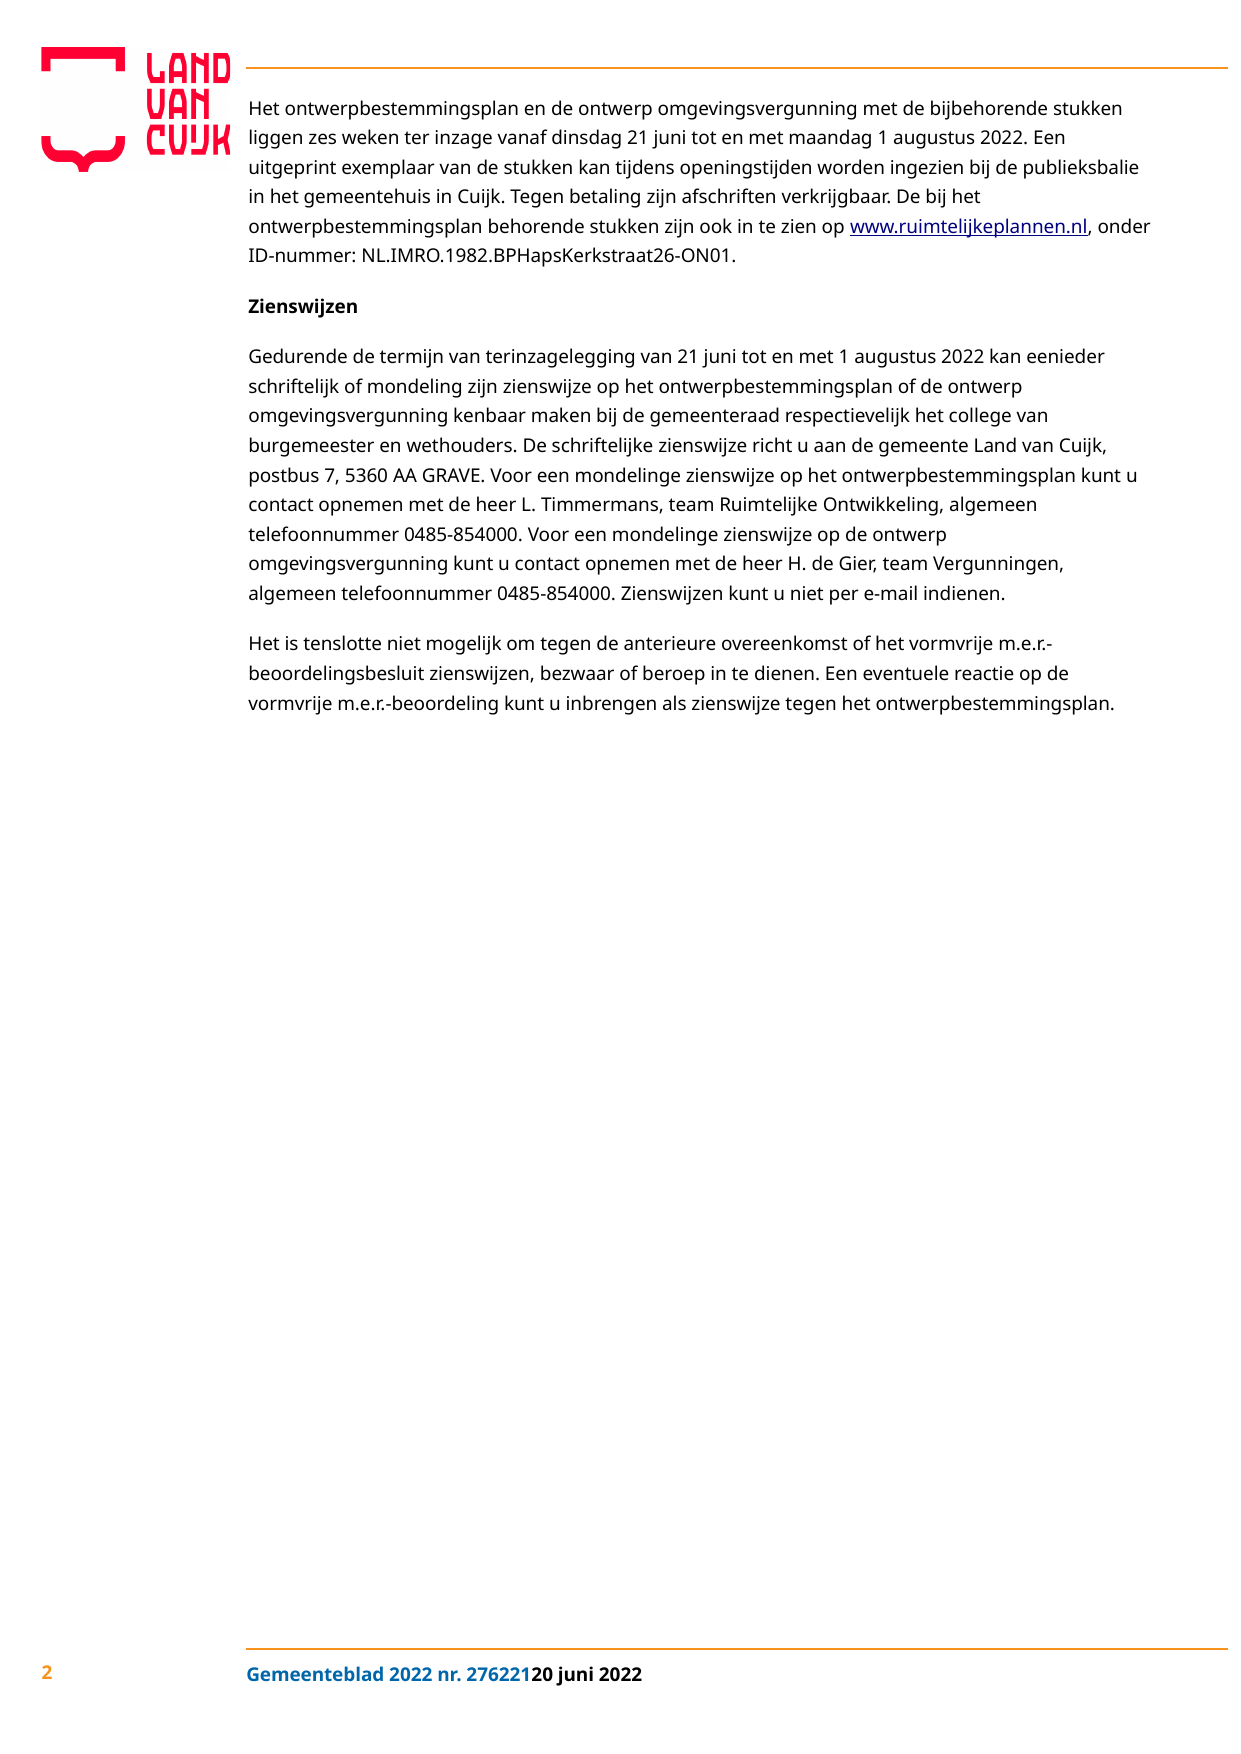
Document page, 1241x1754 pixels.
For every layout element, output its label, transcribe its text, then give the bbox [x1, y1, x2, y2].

picture [41, 47, 231, 172]
text Het is tenslotte niet mogelijk om tegen de anterieure overeenkomst of het vormvrije m.e.r.-beoordelingsbesluit zienswijzen, bezwaar of beroep in te dienen. Een eventuele reactie op de vormvrije m.e.r.-beoordeling kunt u inbrengen als zienswijze tegen het ontwerpbestemmingsplan. [248, 631, 1152, 716]
text Het ontwerpbestemmingsplan en de ontwerp omgevingsvergunning met de bijbehorende stukken liggen zes weken ter inzage vanaf dinsdag 21 juni tot en met maandag 1 augustus 2022. Een uitgeprint exemplaar van de stukken kan tijdens openingstijden worden ingezien bij de publieksbalie in het gemeentehuis in Cuijk. Tegen betaling zijn afschriften verkrijgbaar. De bij het ontwerpbestemmingsplan behorende stukken zijn ook in te zien op www.ruimtelijkeplannen.nl, onder ID-nummer: NL.IMRO.1982.BPHapsKerkstraat26-ON01. [248, 95, 1152, 268]
text Gedurende de termijn van terinzagelegging van 21 juni tot en met 1 augustus 2022 kan eenieder schriftelijk of mondeling zijn zienswijze op het ontwerpbestemmingsplan of de ontwerp omgevingsvergunning kenbaar maken bij de gemeenteraad respectievelijk het college van burgemeester en wethouders. De schriftelijke zienswijze richt u aan de gemeente Land van Cuijk, postbus 7, 5360 AA GRAVE. Voor een mondelinge zienswijze op het ontwerpbestemmingsplan kunt u contact opnemen met de heer L. Timmermans, team Ruimtelijke Ontwikkeling, algemeen telefoonnummer 0485-854000. Voor een mondelinge zienswijze op de ontwerp omgevingsvergunning kunt u contact opnemen met de heer H. de Gier, team Vergunningen, algemeen telefoonnummer 0485-854000. Zienswijzen kunt u niet per e-mail indienen. [248, 343, 1152, 606]
text Zienswijzen [248, 293, 1152, 319]
